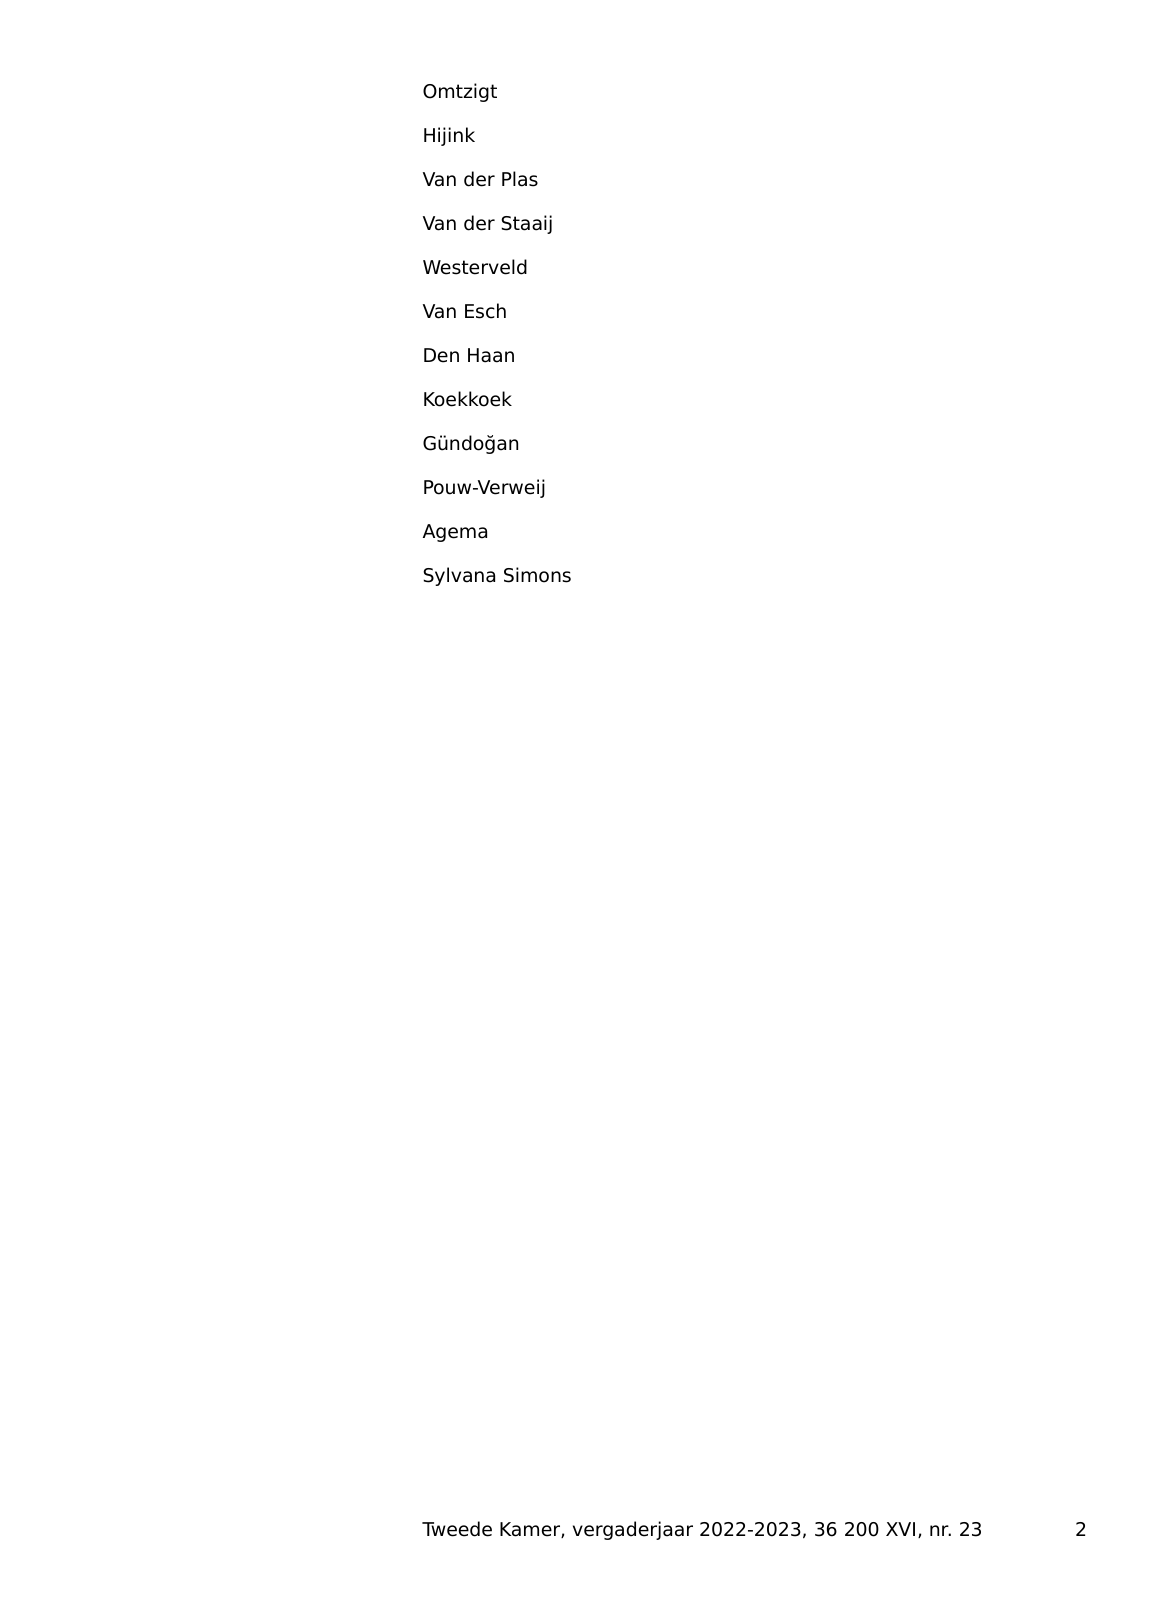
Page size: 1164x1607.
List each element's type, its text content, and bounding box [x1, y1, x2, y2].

text Omtzigt Hijink Van der Plas Van der Staaij Westerveld Van Esch Den Haan Koekkoek Gündoğan Pouw-Verweij Agema Sylvana Simons [422, 59, 1087, 587]
